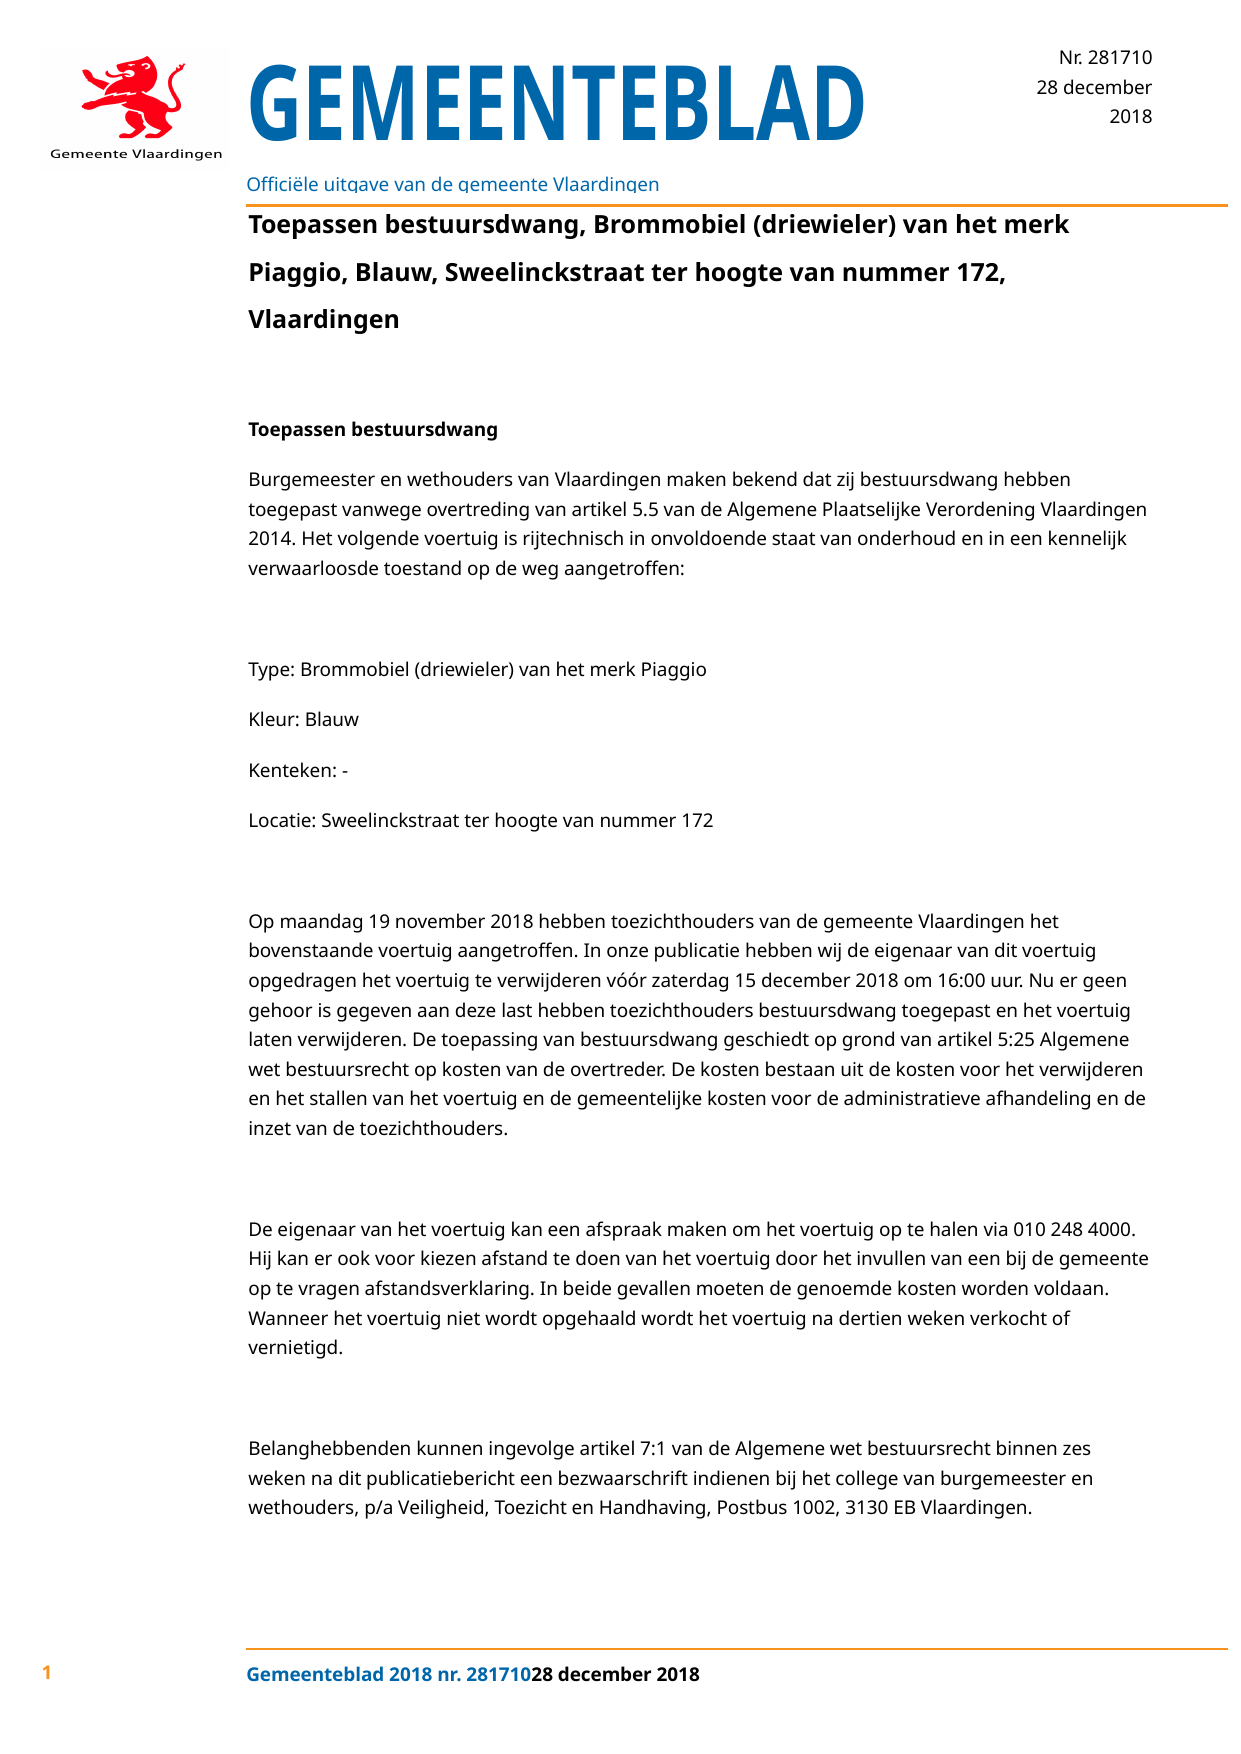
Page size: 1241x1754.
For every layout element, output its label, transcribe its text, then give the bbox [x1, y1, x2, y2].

text Locatie: Sweelinckstraat ter hoogte van nummer 172 [248, 807, 1152, 833]
text Burgemeester en wethouders van Vlaardingen maken bekend dat zij bestuursdwang hebben toegepast vanwege overtreding van artikel 5.5 van de Algemene Plaatselijke Verordening Vlaardingen 2014. Het volgende voertuig is rijtechnisch in onvoldoende staat van onderhoud en in een kennelijk verwaarloosde toestand op de weg aangetroffen: [248, 466, 1152, 581]
text Op maandag 19 november 2018 hebben toezichthouders van de gemeente Vlaardingen het bovenstaande voertuig aangetroffen. In onze publicatie hebben wij de eigenaar van dit voertuig opgedragen het voertuig te verwijderen vóór zaterdag 15 december 2018 om 16:00 uur. Nu er geen gehoor is gegeven aan deze last hebben toezichthouders bestuursdwang toegepast en het voertuig laten verwijderen. De toepassing van bestuursdwang geschiedt op grond van artikel 5:25 Algemene wet bestuursrecht op kosten van de overtreder. De kosten bestaan uit de kosten voor het verwijderen en het stallen van het voertuig en de gemeentelijke kosten voor de administratieve afhandeling en de inzet van de toezichthouders. [248, 908, 1152, 1141]
text Kenteken: - [248, 757, 1152, 782]
text De eigenaar van het voertuig kan een afspraak maken om het voertuig op te halen via 010 248 4000. Hij kan er ook voor kiezen afstand te doen van het voertuig door het invullen van een bij de gemeente op te vragen afstandsverklaring. In beide gevallen moeten de genoemde kosten worden voldaan. Wanneer het voertuig niet wordt opgehaald wordt het voertuig na dertien weken verkocht of vernietigd. [248, 1216, 1152, 1360]
picture [41, 47, 231, 172]
text Kleur: Blauw [248, 706, 1152, 732]
text Toepassen bestuursdwang, Brommobiel (driewieler) van het merk Piaggio, Blauw, Sweelinckstraat ter hoogte van nummer 172, Vlaardingen [248, 207, 1152, 336]
text Toepassen bestuursdwang [248, 416, 1152, 442]
text Belanghebbenden kunnen ingevolge artikel 7:1 van de Algemene wet bestuursrecht binnen zes weken na dit publicatiebericht een bezwaarschrift indienen bij het college van burgemeester en wethouders, p/a Veiligheid, Toezicht en Handhaving, Postbus 1002, 3130 EB Vlaardingen. [248, 1435, 1152, 1520]
text Type: Brommobiel (driewieler) van het merk Piaggio [248, 656, 1152, 682]
